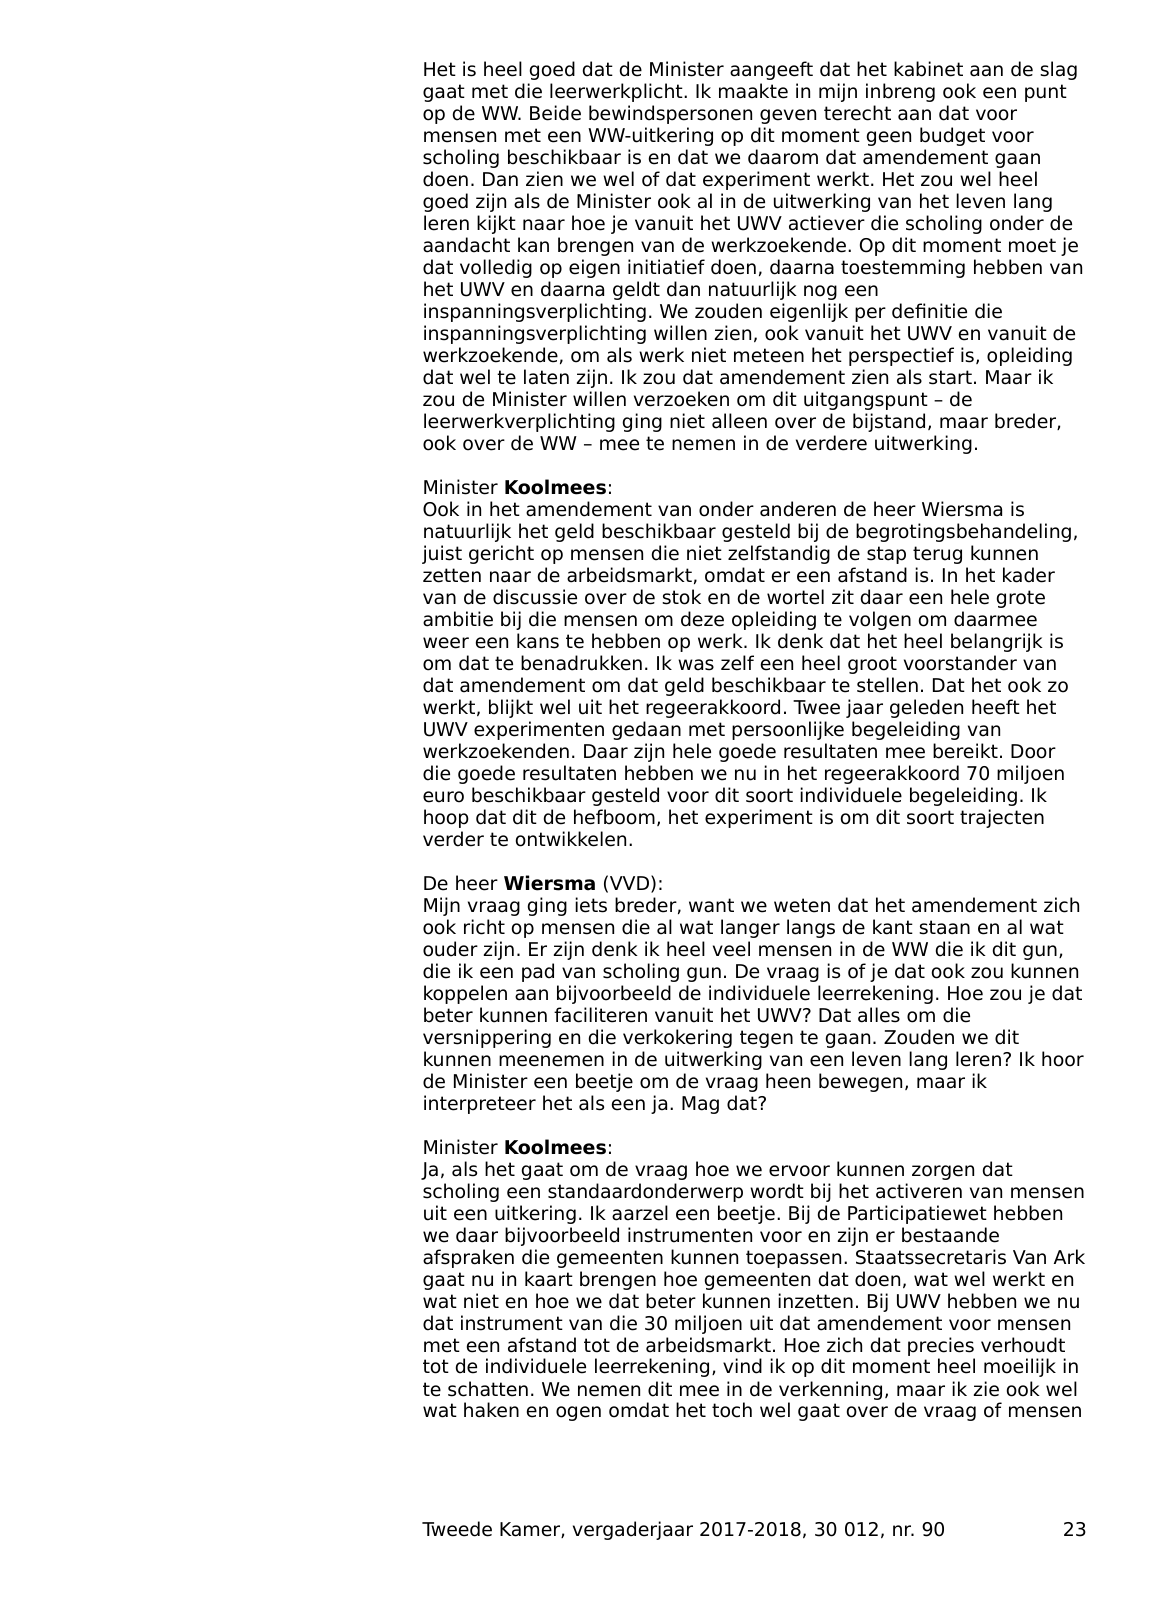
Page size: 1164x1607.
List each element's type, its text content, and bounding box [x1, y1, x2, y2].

text Het is heel goed dat de Minister aangeeft dat het kabinet aan de slag gaat met die leerwerkplicht. Ik maakte in mijn inbreng ook een punt op de WW. Beide bewindspersonen geven terecht aan dat voor mensen met een WW-uitkering op dit moment geen budget voor scholing beschikbaar is en dat we daarom dat amendement gaan doen. Dan zien we wel of dat experiment werkt. Het zou wel heel goed zijn als de Minister ook al in de uitwerking van het leven lang leren kijkt naar hoe je vanuit het UWV actiever die scholing onder de aandacht kan brengen van de werkzoekende. Op dit moment moet je dat volledig op eigen initiatief doen, daarna toestemming hebben van het UWV en daarna geldt dan natuurlijk nog een inspanningsverplichting. We zouden eigenlijk per definitie die inspanningsverplichting willen zien, ook vanuit het UWV en vanuit de werkzoekende, om als werk niet meteen het perspectief is, opleiding dat wel te laten zijn. Ik zou dat amendement zien als start. Maar ik zou de Minister willen verzoeken om dit uitgangspunt – de leerwerkverplichting ging niet alleen over de bijstand, maar breder, ook over de WW – mee te nemen in de verdere uitwerking. [422, 59, 1087, 455]
text Mijn vraag ging iets breder, want we weten dat het amendement zich ook richt op mensen die al wat langer langs de kant staan en al wat ouder zijn. Er zijn denk ik heel veel mensen in de WW die ik dit gun, die ik een pad van scholing gun. De vraag is of je dat ook zou kunnen koppelen aan bijvoorbeeld de individuele leerrekening. Hoe zou je dat beter kunnen faciliteren vanuit het UWV? Dat alles om die versnippering en die verkokering tegen te gaan. Zouden we dit kunnen meenemen in de uitwerking van een leven lang leren? Ik hoor de Minister een beetje om de vraag heen bewegen, maar ik interpreteer het als een ja. Mag dat? [422, 895, 1087, 1114]
text Ook in het amendement van onder anderen de heer Wiersma is natuurlijk het geld beschikbaar gesteld bij de begrotingsbehandeling, juist gericht op mensen die niet zelfstandig de stap terug kunnen zetten naar de arbeidsmarkt, omdat er een afstand is. In het kader van de discussie over de stok en de wortel zit daar een hele grote ambitie bij die mensen om deze opleiding te volgen om daarmee weer een kans te hebben op werk. Ik denk dat het heel belangrijk is om dat te benadrukken. Ik was zelf een heel groot voorstander van dat amendement om dat geld beschikbaar te stellen. Dat het ook zo werkt, blijkt wel uit het regeerakkoord. Twee jaar geleden heeft het UWV experimenten gedaan met persoonlijke begeleiding van werkzoekenden. Daar zijn hele goede resultaten mee bereikt. Door die goede resultaten hebben we nu in het regeerakkoord 70 miljoen euro beschikbaar gesteld voor dit soort individuele begeleiding. Ik hoop dat dit de hefboom, het experiment is om dit soort trajecten verder te ontwikkelen. [422, 499, 1087, 851]
text Minister Koolmees: [422, 1137, 1087, 1159]
text De heer Wiersma (VVD): [422, 873, 1087, 895]
text Minister Koolmees: [422, 477, 1087, 499]
text Ja, als het gaat om de vraag hoe we ervoor kunnen zorgen dat scholing een standaardonderwerp wordt bij het activeren van mensen uit een uitkering. Ik aarzel een beetje. Bij de Participatiewet hebben we daar bijvoorbeeld instrumenten voor en zijn er bestaande afspraken die gemeenten kunnen toepassen. Staatssecretaris Van Ark gaat nu in kaart brengen hoe gemeenten dat doen, wat wel werkt en wat niet en hoe we dat beter kunnen inzetten. Bij UWV hebben we nu dat instrument van die 30 miljoen uit dat amendement voor mensen met een afstand tot de arbeidsmarkt. Hoe zich dat precies verhoudt tot de individuele leerrekening, vind ik op dit moment heel moeilijk in te schatten. We nemen dit mee in de verkenning, maar ik zie ook wel wat haken en ogen omdat het toch wel gaat over de vraag of mensen [422, 1159, 1087, 1422]
